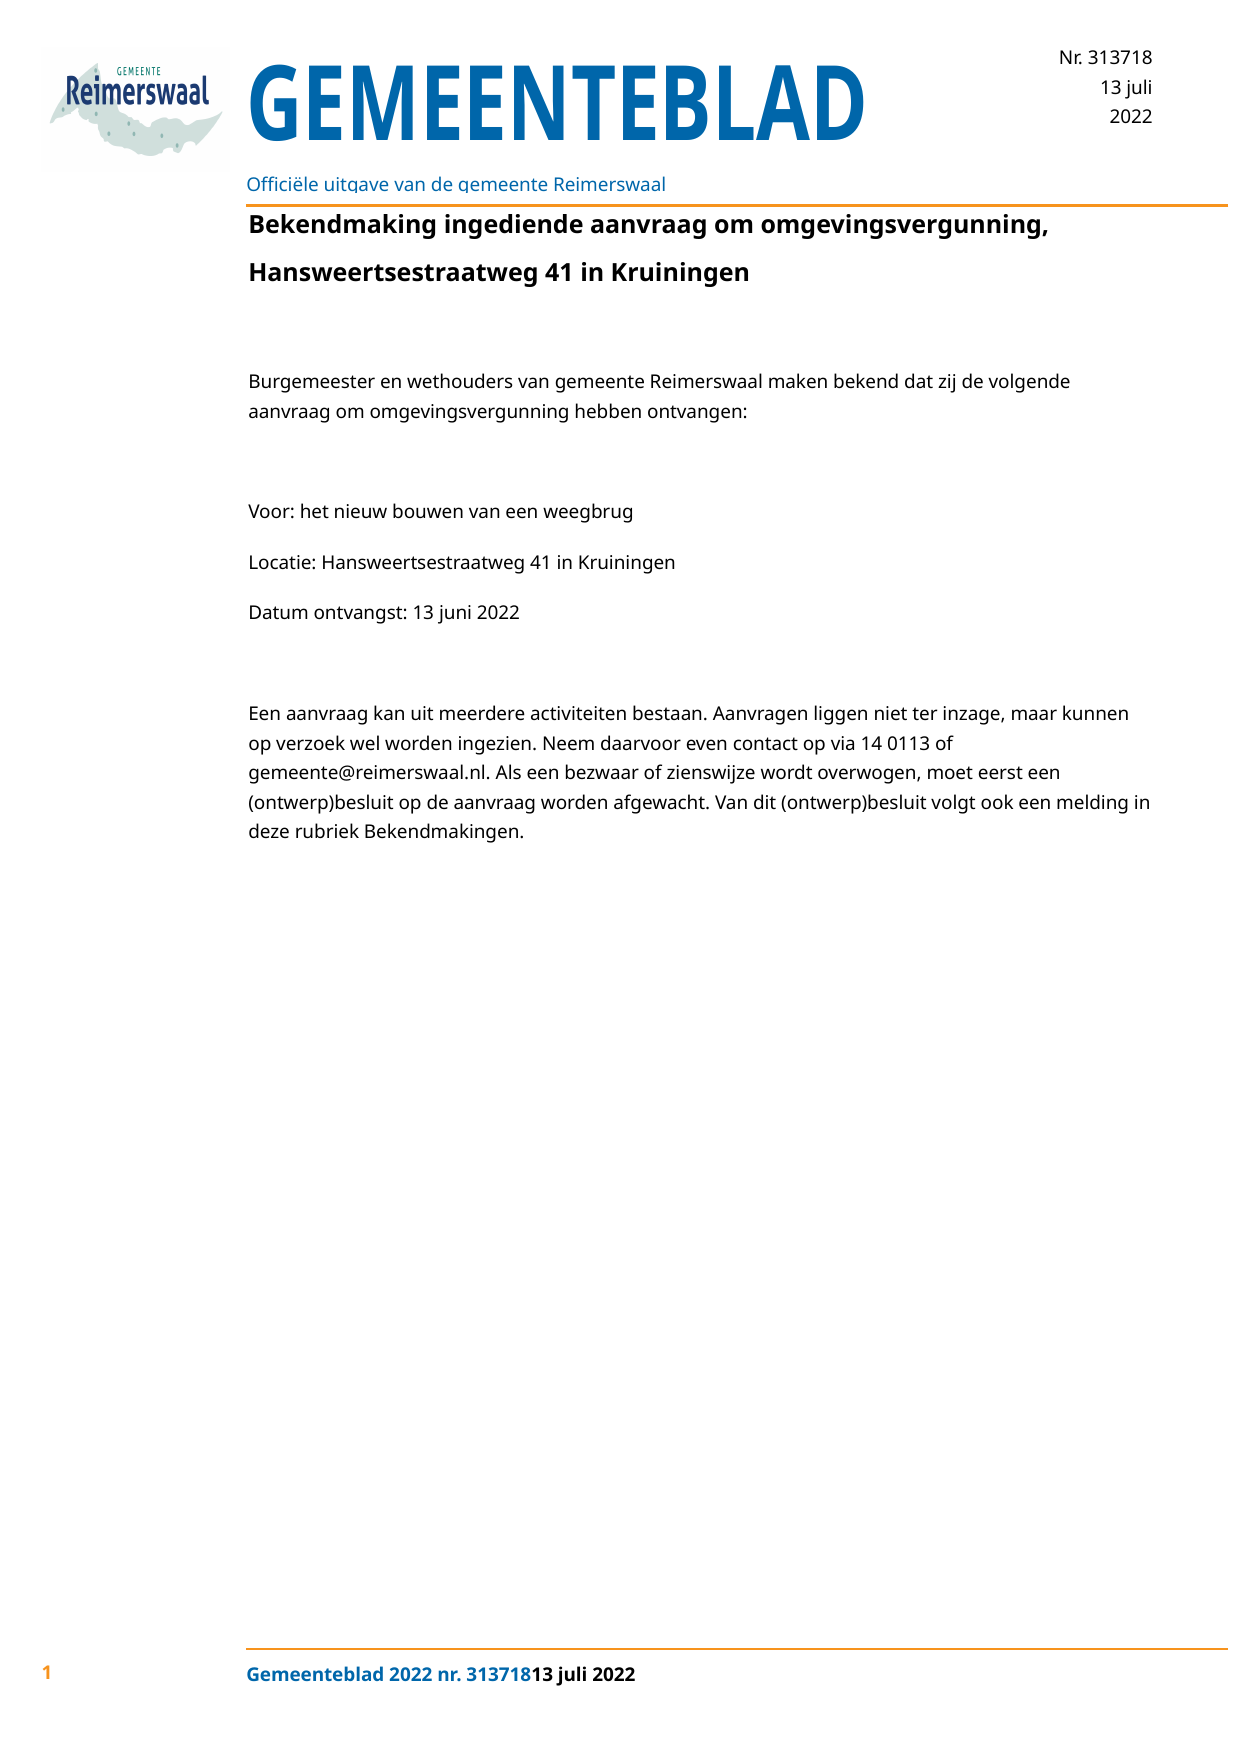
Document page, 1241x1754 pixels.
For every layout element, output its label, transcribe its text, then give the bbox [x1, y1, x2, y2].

text Een aanvraag kan uit meerdere activiteiten bestaan. Aanvragen liggen niet ter inzage, maar kunnen op verzoek wel worden ingezien. Neem daarvoor even contact op via 14 0113 of gemeente@reimerswaal.nl. Als een bezwaar of zienswijze wordt overwogen, moet eerst een (ontwerp)besluit op de aanvraag worden afgewacht. Van dit (ontwerp)besluit volgt ook een melding in deze rubriek Bekendmakingen. [248, 700, 1152, 844]
picture [41, 47, 231, 172]
text Bekendmaking ingediende aanvraag om omgevingsvergunning, Hansweertsestraatweg 41 in Kruiningen [248, 207, 1152, 288]
text Burgemeester en wethouders van gemeente Reimerswaal maken bekend dat zij de volgende aanvraag om omgevingsvergunning hebben ontvangen: [248, 368, 1152, 424]
text Locatie: Hansweertsestraatweg 41 in Kruiningen [248, 549, 1152, 575]
text Voor: het nieuw bouwen van een weegbrug [248, 499, 1152, 524]
text Datum ontvangst: 13 juni 2022 [248, 599, 1152, 625]
